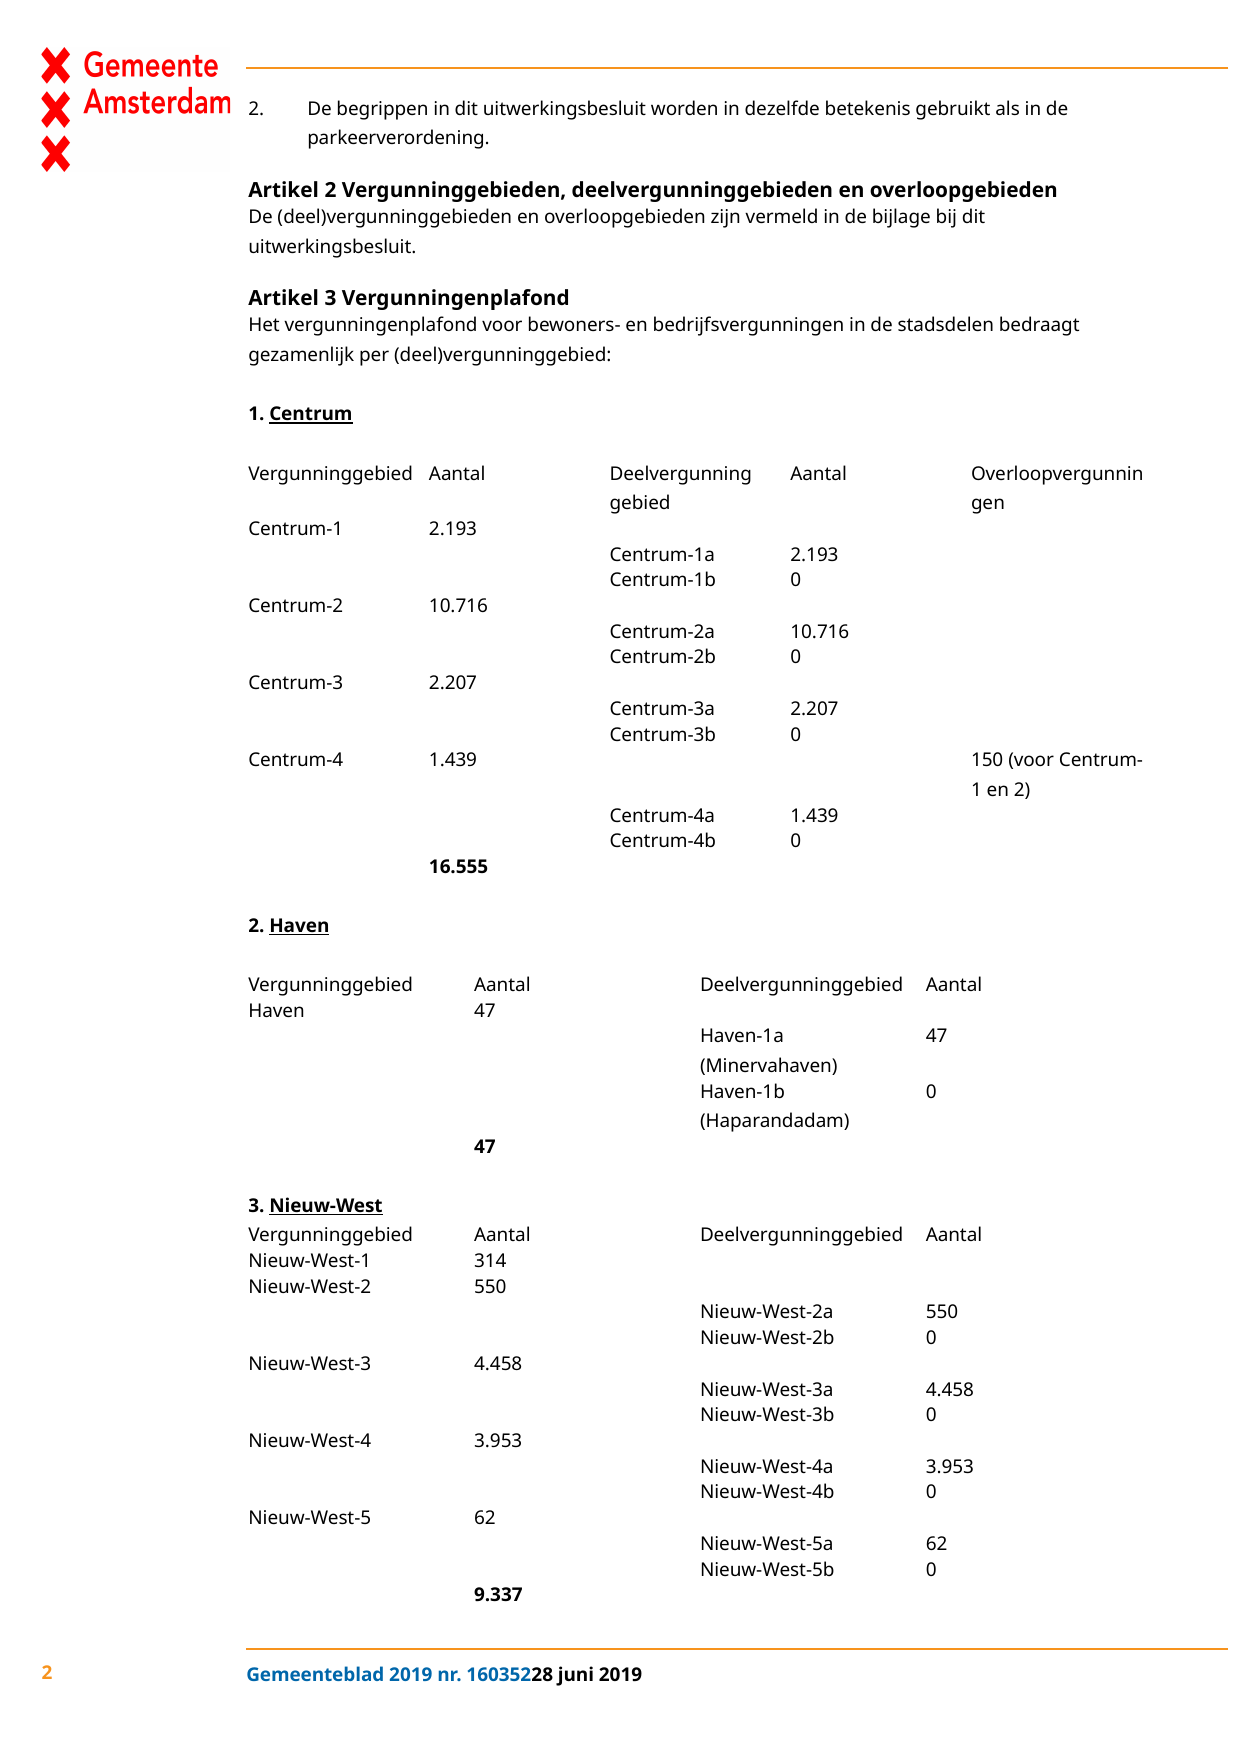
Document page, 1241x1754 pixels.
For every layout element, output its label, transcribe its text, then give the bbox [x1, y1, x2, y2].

table_cell 0 [790, 644, 971, 669]
table_cell 550 [926, 1299, 1152, 1324]
table_cell 10.716 [429, 592, 609, 618]
table_cell 47 [474, 997, 700, 1023]
table_header Aantal [926, 971, 1152, 997]
table_cell [971, 592, 1152, 618]
table_cell [248, 1402, 474, 1427]
table_cell 2.193 [790, 541, 971, 566]
table_cell [790, 853, 971, 879]
table_cell [926, 1350, 1152, 1376]
table_header Deelvergunninggebied [700, 1221, 926, 1247]
table_cell 4.458 [474, 1350, 700, 1376]
table_cell Nieuw-West-2 [248, 1273, 474, 1299]
table_cell [248, 1133, 474, 1159]
table_cell 4.458 [926, 1376, 1152, 1402]
table_cell Centrum-3a [609, 695, 790, 721]
table_cell 550 [474, 1273, 700, 1299]
table_cell [971, 853, 1152, 879]
table_cell [609, 853, 790, 879]
table_cell 0 [926, 1078, 1152, 1133]
table_cell [926, 997, 1152, 1023]
table_cell [474, 1376, 700, 1402]
table_cell [700, 1247, 926, 1273]
table_cell [474, 1479, 700, 1504]
table_cell 2.207 [429, 669, 609, 695]
table_cell Nieuw-West-4b [700, 1479, 926, 1504]
table_cell 16.555 [429, 853, 609, 879]
table_header Vergunninggebied [248, 1221, 474, 1247]
table_cell 3.953 [474, 1427, 700, 1453]
table_cell 2.193 [429, 515, 609, 541]
list De begrippen in dit uitwerkingsbesluit worden in dezelfde betekenis gebruikt als in de parkeerverordening. [248, 95, 1152, 150]
table_cell Centrum-4b [609, 828, 790, 853]
table_header Vergunninggebied [248, 460, 429, 515]
table_cell Centrum-2b [609, 644, 790, 669]
text Het vergunningenplafond voor bewoners- en bedrijfsvergunningen in de stadsdelen bedraagt gezamenlijk per (deel)vergunninggebied: [248, 312, 1152, 367]
table_cell [248, 1023, 474, 1078]
text 1. Centrum [248, 400, 1152, 426]
table_cell [926, 1273, 1152, 1299]
table_cell [971, 566, 1152, 592]
table_cell [790, 669, 971, 695]
table_cell Nieuw-West-5 [248, 1505, 474, 1530]
text Artikel 2 Vergunninggebieden, deelvergunninggebieden en overloopgebieden [248, 175, 1152, 203]
table_cell Centrum-4 [248, 747, 429, 802]
table_cell [971, 802, 1152, 828]
table_cell [474, 1023, 700, 1078]
table_cell 62 [926, 1530, 1152, 1556]
table_cell [429, 566, 609, 592]
table_cell Nieuw-West-3 [248, 1350, 474, 1376]
table_cell [429, 802, 609, 828]
table_cell Nieuw-West-2b [700, 1324, 926, 1350]
table_cell Nieuw-West-5a [700, 1530, 926, 1556]
table_cell [971, 541, 1152, 566]
table_cell [429, 644, 609, 669]
table_header Aantal [429, 460, 609, 515]
table_cell Centrum-3b [609, 721, 790, 747]
table_cell [926, 1133, 1152, 1159]
table_header Aantal [926, 1221, 1152, 1247]
table_cell Nieuw-West-3b [700, 1402, 926, 1427]
table_cell Centrum-2a [609, 618, 790, 644]
table_cell 0 [926, 1324, 1152, 1350]
table_cell [971, 721, 1152, 747]
table_cell 0 [926, 1479, 1152, 1504]
table_cell Nieuw-West-4a [700, 1453, 926, 1479]
table_cell [248, 721, 429, 747]
table_cell [700, 1505, 926, 1530]
text Artikel 3 Vergunningenplafond [248, 283, 1152, 312]
table_cell [609, 669, 790, 695]
table_cell Haven-1a (Minervahaven) [700, 1023, 926, 1078]
table_header Deelvergunninggebied [700, 971, 926, 997]
table_cell 62 [474, 1505, 700, 1530]
table_cell [248, 1530, 474, 1556]
table_cell [700, 1582, 926, 1607]
table_cell [248, 1078, 474, 1133]
table_cell [971, 515, 1152, 541]
table_cell [700, 1427, 926, 1453]
table_cell Centrum-1b [609, 566, 790, 592]
table_header Aantal [474, 1221, 700, 1247]
table_cell [971, 644, 1152, 669]
table_cell Centrum-1 [248, 515, 429, 541]
table_cell [248, 1582, 474, 1607]
table_cell [926, 1247, 1152, 1273]
table_cell [429, 721, 609, 747]
table_cell [700, 997, 926, 1023]
table_cell [971, 669, 1152, 695]
table_cell [474, 1324, 700, 1350]
table_cell 1.439 [790, 802, 971, 828]
table_cell [248, 618, 429, 644]
table_cell [700, 1350, 926, 1376]
table_cell 0 [790, 828, 971, 853]
table_cell [700, 1133, 926, 1159]
table_cell Nieuw-West-4 [248, 1427, 474, 1453]
table_cell Centrum-3 [248, 669, 429, 695]
table_cell [926, 1427, 1152, 1453]
table_cell [609, 747, 790, 802]
table_cell [248, 644, 429, 669]
table_cell [971, 695, 1152, 721]
table_cell [248, 1556, 474, 1582]
table_cell [474, 1299, 700, 1324]
table_cell 0 [790, 721, 971, 747]
table_cell [248, 1479, 474, 1504]
table_cell [248, 1376, 474, 1402]
table_cell [429, 618, 609, 644]
table_cell 10.716 [790, 618, 971, 644]
table_cell [609, 592, 790, 618]
table_cell [700, 1273, 926, 1299]
table_cell [971, 828, 1152, 853]
table_header Overloopvergunningen [971, 460, 1152, 515]
table_cell 314 [474, 1247, 700, 1273]
table_cell 3.953 [926, 1453, 1152, 1479]
table_cell Nieuw-West-3a [700, 1376, 926, 1402]
table_cell Centrum-2 [248, 592, 429, 618]
table_cell [248, 853, 429, 879]
table_cell [429, 695, 609, 721]
table_cell 0 [926, 1402, 1152, 1427]
table_cell [248, 695, 429, 721]
table_cell [790, 515, 971, 541]
table_cell [248, 566, 429, 592]
table_cell [971, 618, 1152, 644]
table_cell Nieuw-West-2a [700, 1299, 926, 1324]
table_cell [248, 1324, 474, 1350]
table_cell Haven [248, 997, 474, 1023]
table_cell 150 (voor Centrum-1 en 2) [971, 747, 1152, 802]
text 2. Haven [248, 912, 1152, 938]
text 3. Nieuw-West [248, 1192, 1152, 1217]
table_cell [474, 1402, 700, 1427]
table_cell [926, 1505, 1152, 1530]
table_cell [248, 802, 429, 828]
table_cell 0 [790, 566, 971, 592]
table_cell Nieuw-West-1 [248, 1247, 474, 1273]
table_cell [248, 828, 429, 853]
table_cell 9.337 [474, 1582, 700, 1607]
table_cell [474, 1556, 700, 1582]
table_cell [429, 828, 609, 853]
table_cell Nieuw-West-5b [700, 1556, 926, 1582]
table_cell [474, 1078, 700, 1133]
table_cell [474, 1530, 700, 1556]
table_header Vergunninggebied [248, 971, 474, 997]
table_header Aantal [474, 971, 700, 997]
table_header Aantal [790, 460, 971, 515]
table_cell Centrum-1a [609, 541, 790, 566]
picture [41, 47, 231, 172]
table_cell [790, 747, 971, 802]
text De (deel)vergunninggebieden en overloopgebieden zijn vermeld in de bijlage bij dit uitwerkingsbesluit. [248, 203, 1152, 258]
table_cell [248, 1453, 474, 1479]
table_cell Haven-1b (Haparandadam) [700, 1078, 926, 1133]
table_cell Centrum-4a [609, 802, 790, 828]
table_cell [609, 515, 790, 541]
table_cell 1.439 [429, 747, 609, 802]
table_cell [429, 541, 609, 566]
table_header Deelvergunning gebied [609, 460, 790, 515]
table_cell [248, 541, 429, 566]
table_cell [790, 592, 971, 618]
table_cell 2.207 [790, 695, 971, 721]
table_cell 0 [926, 1556, 1152, 1582]
table_cell 47 [926, 1023, 1152, 1078]
table_cell [474, 1453, 700, 1479]
table_cell 47 [474, 1133, 700, 1159]
table_cell [926, 1582, 1152, 1607]
table_cell [248, 1299, 474, 1324]
